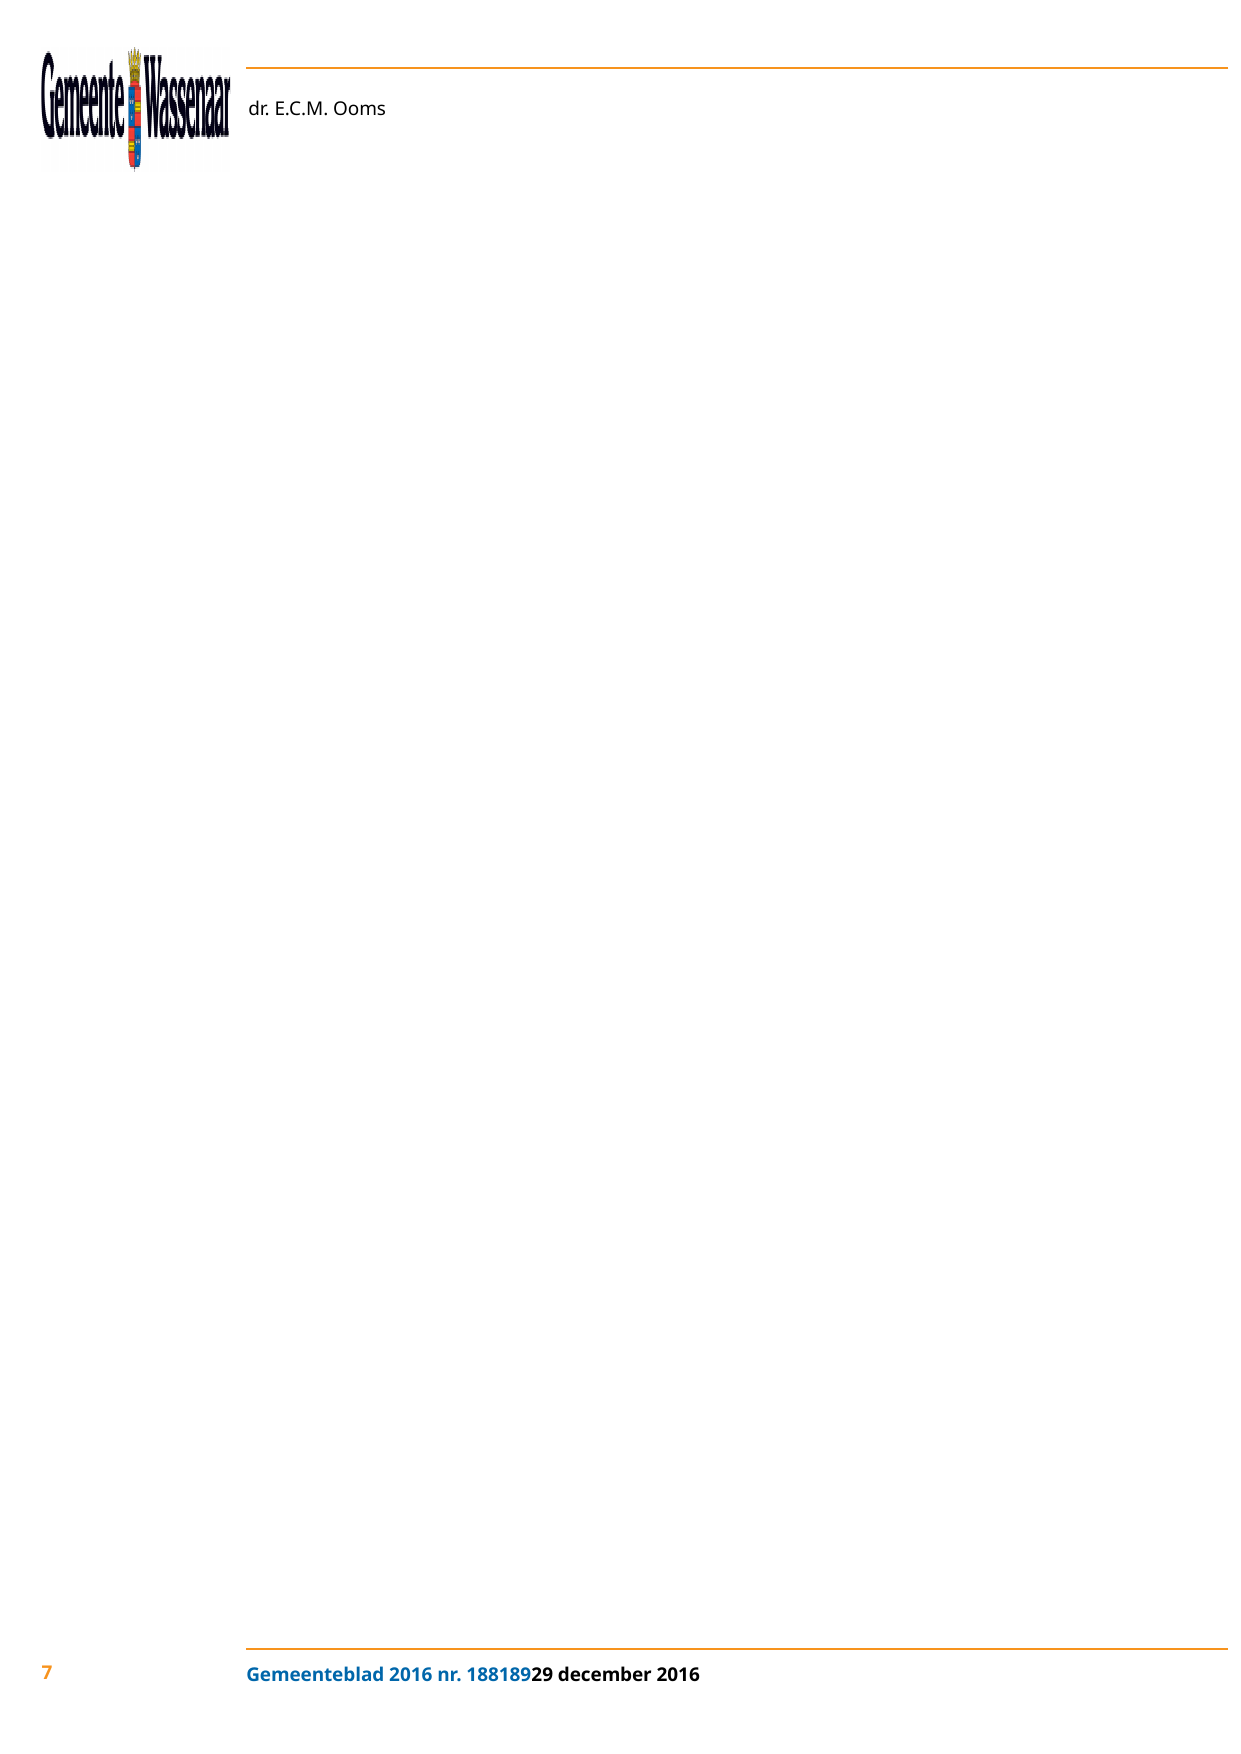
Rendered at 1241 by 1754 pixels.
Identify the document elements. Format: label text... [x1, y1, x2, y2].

text dr. E.C.M. Ooms [248, 95, 1152, 121]
picture [41, 47, 231, 172]
